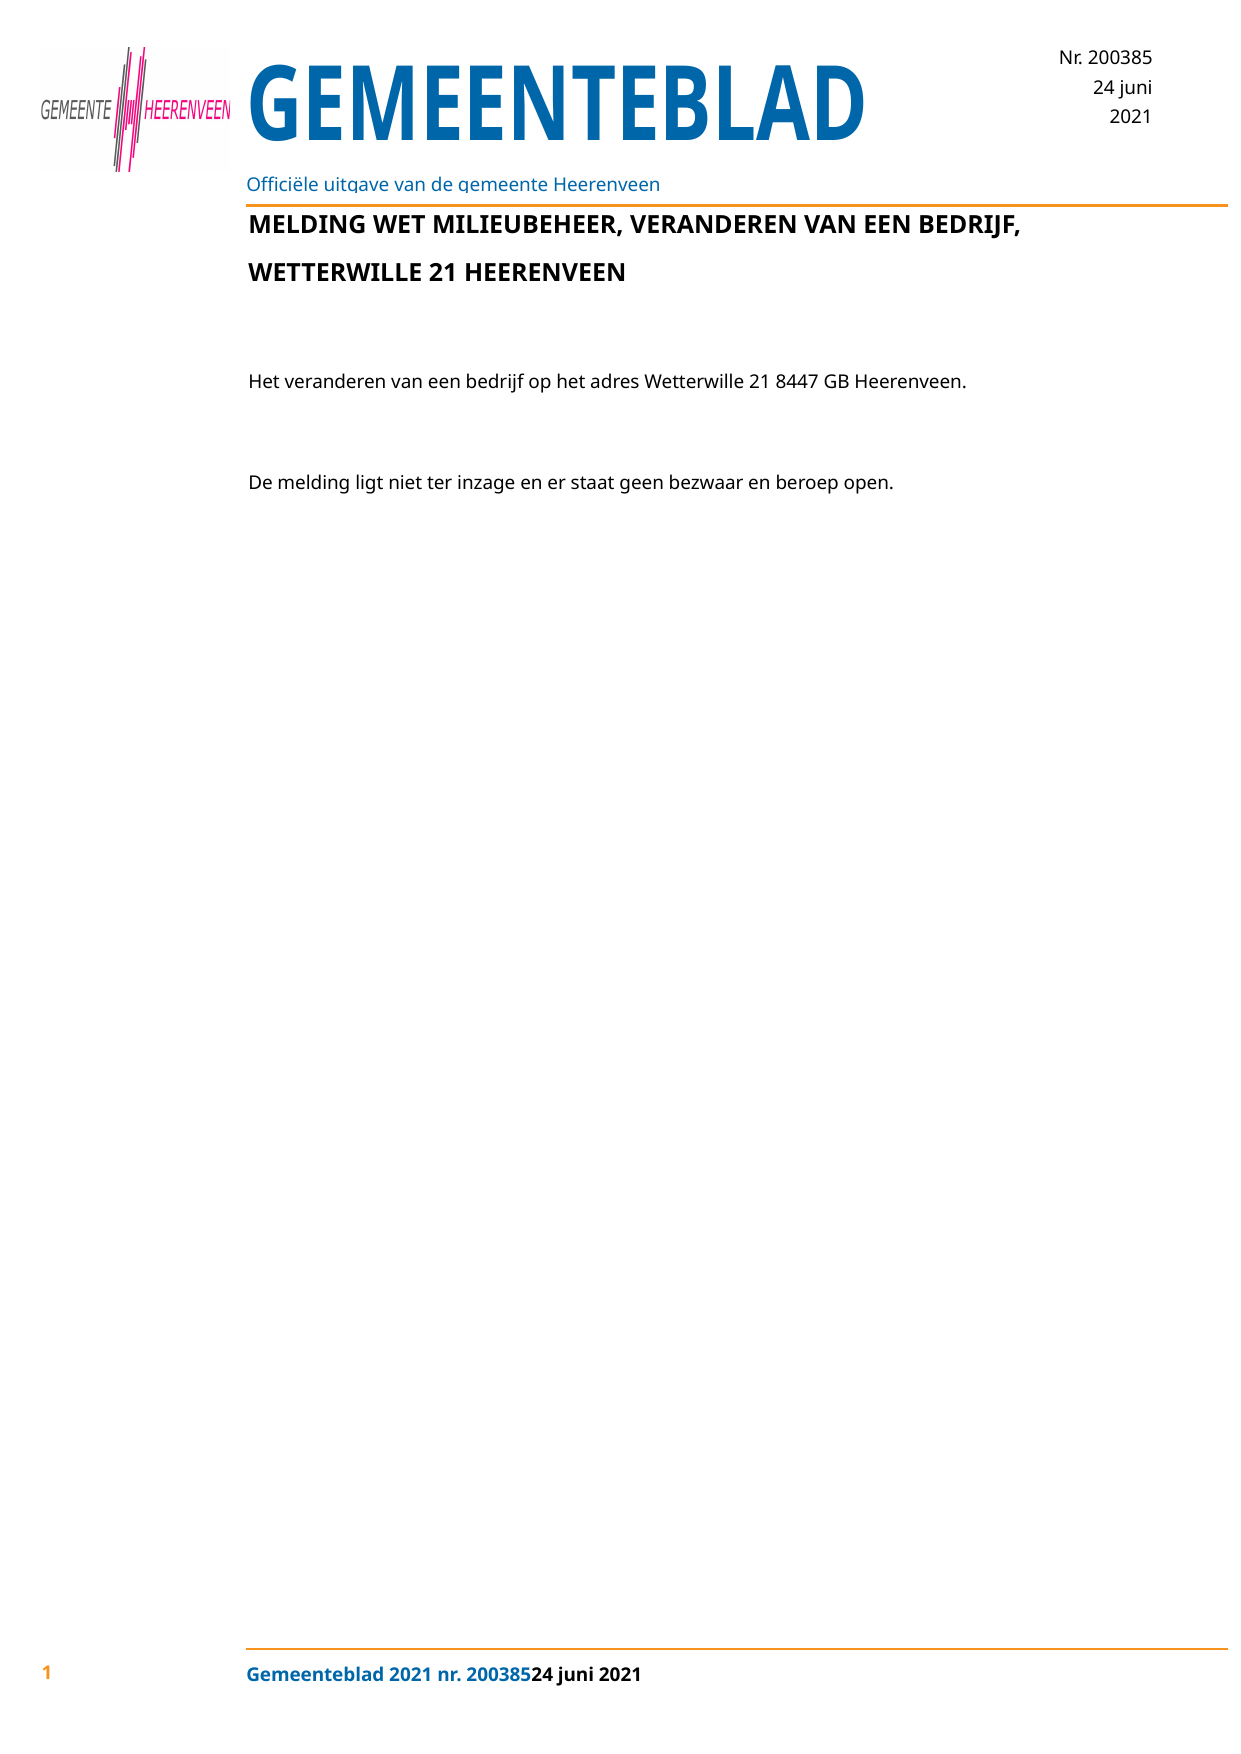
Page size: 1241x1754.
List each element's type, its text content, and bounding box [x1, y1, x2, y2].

picture [41, 47, 231, 172]
text Het veranderen van een bedrijf op het adres Wetterwille 21 8447 GB Heerenveen. [248, 368, 1152, 394]
text De melding ligt niet ter inzage en er staat geen bezwaar en beroep open. [248, 469, 1152, 495]
text MELDING WET MILIEUBEHEER, VERANDEREN VAN EEN BEDRIJF, WETTERWILLE 21 HEERENVEEN [248, 207, 1152, 288]
